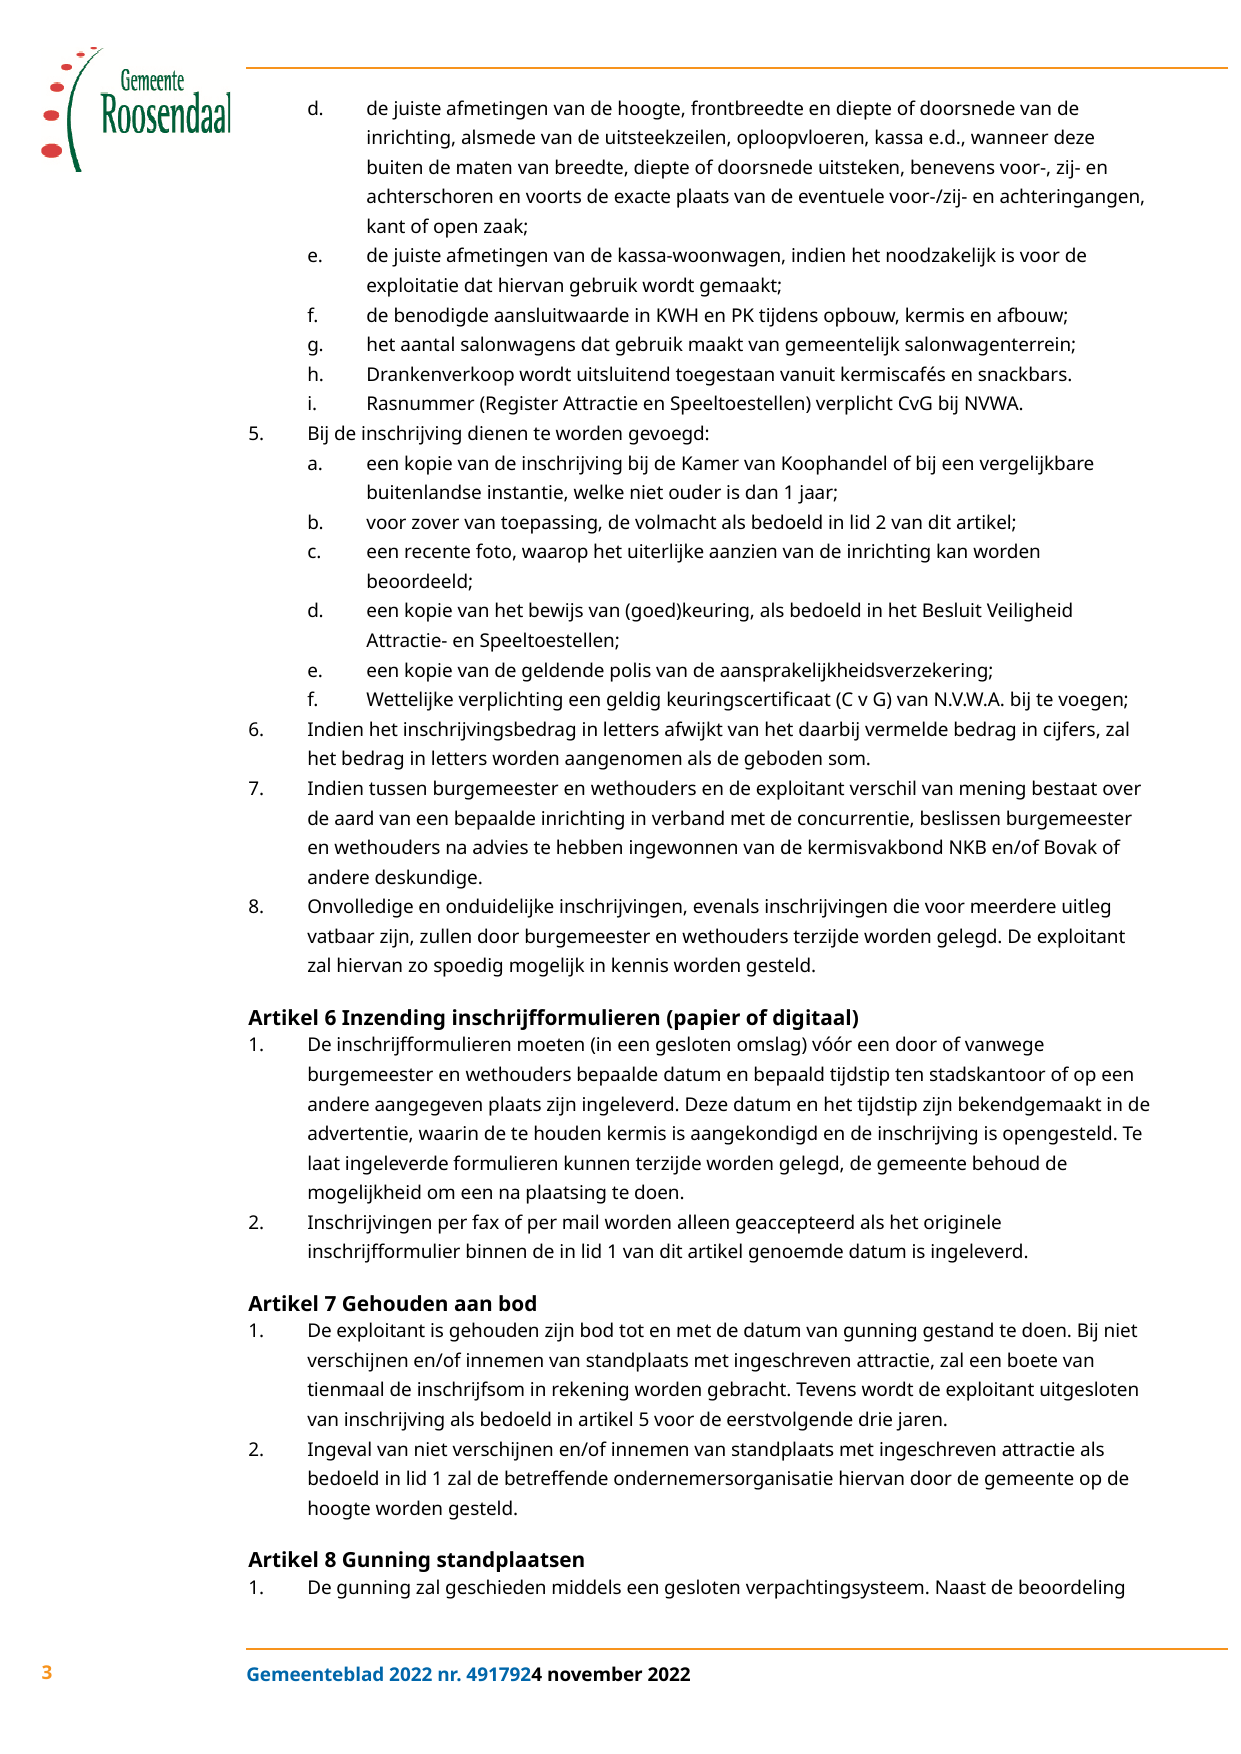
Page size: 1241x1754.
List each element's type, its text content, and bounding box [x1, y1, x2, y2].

list De gunning zal geschieden middels een gesloten verpachtingsysteem. Naast de beoordeling [248, 1574, 1152, 1599]
list Indien het inschrijvingsbedrag in letters afwijkt van het daarbij vermelde bedrag in cijfers, zal het bedrag in letters worden aangenomen als de geboden som. [248, 716, 1152, 771]
list een recente foto, waarop het uiterlijke aanzien van de inrichting kan worden beoordeeld; [307, 538, 1152, 594]
list Drankenverkoop wordt uitsluitend toegestaan vanuit kermiscafés en snackbars. [307, 361, 1152, 387]
list de juiste afmetingen van de kassa-woonwagen, indien het noodzakelijk is voor de exploitatie dat hiervan gebruik wordt gemaakt; [307, 243, 1152, 298]
list De exploitant is gehouden zijn bod tot en met de datum van gunning gestand te doen. Bij niet verschijnen en/of innemen van standplaats met ingeschreven attractie, zal een boete van tienmaal de inschrijfsom in rekening worden gebracht. Tevens wordt de exploitant uitgesloten van inschrijving als bedoeld in artikel 5 voor de eerstvolgende drie jaren. [248, 1317, 1152, 1432]
list Rasnummer (Register Attractie en Speeltoestellen) verplicht CvG bij NVWA. [307, 391, 1152, 416]
text Artikel 6 Inzending inschrijfformulieren (papier of digitaal) [248, 1003, 1152, 1032]
text Artikel 8 Gunning standplaatsen [248, 1545, 1152, 1574]
list voor zover van toepassing, de volmacht als bedoeld in lid 2 van dit artikel; [307, 509, 1152, 535]
list Onvolledige en onduidelijke inschrijvingen, evenals inschrijvingen die voor meerdere uitleg vatbaar zijn, zullen door burgemeester en wethouders terzijde worden gelegd. De exploitant zal hiervan zo spoedig mogelijk in kennis worden gesteld. [248, 893, 1152, 978]
list Bij de inschrijving dienen te worden gevoegd: [248, 420, 1152, 446]
picture [41, 47, 231, 172]
list Wettelijke verplichting een geldig keuringscertificaat (C v G) van N.V.W.A. bij te voegen; [307, 686, 1152, 712]
list de juiste afmetingen van de hoogte, frontbreedte en diepte of doorsnede van de inrichting, alsmede van de uitsteekzeilen, oploopvloeren, kassa e.d., wanneer deze buiten de maten van breedte, diepte of doorsnede uitsteken, benevens voor-, zij- en achterschoren en voorts de exacte plaats van de eventuele voor-/zij- en achteringangen, kant of open zaak; [307, 95, 1152, 239]
list een kopie van de geldende polis van de aansprakelijkheidsverzekering; [307, 657, 1152, 683]
list Inschrijvingen per fax of per mail worden alleen geaccepteerd als het originele inschrijfformulier binnen de in lid 1 van dit artikel genoemde datum is ingeleverd. [248, 1209, 1152, 1264]
list Ingeval van niet verschijnen en/of innemen van standplaats met ingeschreven attractie als bedoeld in lid 1 zal de betreffende ondernemersorganisatie hiervan door de gemeente op de hoogte worden gesteld. [248, 1436, 1152, 1521]
list Indien tussen burgemeester en wethouders en de exploitant verschil van mening bestaat over de aard van een bepaalde inrichting in verband met de concurrentie, beslissen burgemeester en wethouders na advies te hebben ingewonnen van de kermisvakbond NKB en/of Bovak of andere deskundige. [248, 775, 1152, 890]
list de benodigde aansluitwaarde in KWH en PK tijdens opbouw, kermis en afbouw; [307, 302, 1152, 328]
list De inschrijfformulieren moeten (in een gesloten omslag) vóór een door of vanwege burgemeester en wethouders bepaalde datum en bepaald tijdstip ten stadskantoor of op een andere aangegeven plaats zijn ingeleverd. Deze datum en het tijdstip zijn bekendgemaakt in de advertentie, waarin de te houden kermis is aangekondigd en de inschrijving is opengesteld. Te laat ingeleverde formulieren kunnen terzijde worden gelegd, de gemeente behoud de mogelijkheid om een na plaatsing te doen. [248, 1032, 1152, 1205]
list een kopie van het bewijs van (goed)keuring, als bedoeld in het Besluit Veiligheid Attractie- en Speeltoestellen; [307, 598, 1152, 653]
list een kopie van de inschrijving bij de Kamer van Koophandel of bij een vergelijkbare buitenlandse instantie, welke niet ouder is dan 1 jaar; [307, 450, 1152, 505]
text Artikel 7 Gehouden aan bod [248, 1289, 1152, 1317]
list het aantal salonwagens dat gebruik maakt van gemeentelijk salonwagenterrein; [307, 331, 1152, 357]
